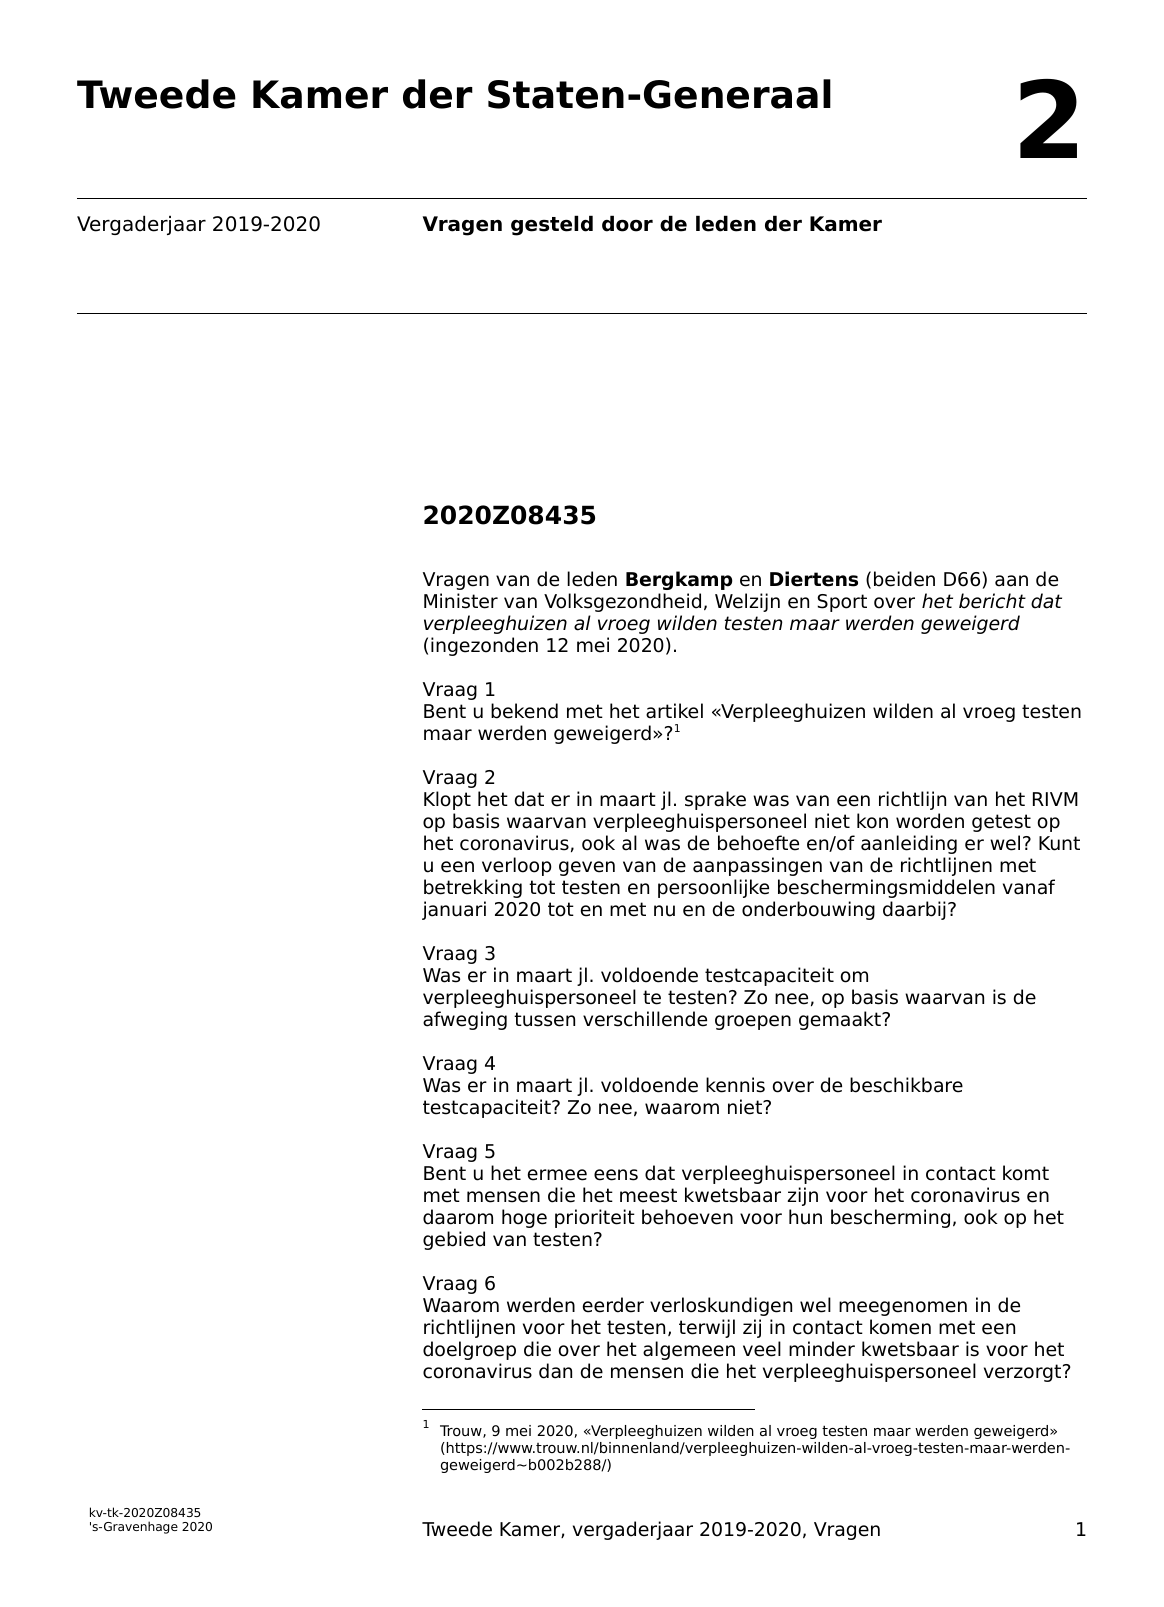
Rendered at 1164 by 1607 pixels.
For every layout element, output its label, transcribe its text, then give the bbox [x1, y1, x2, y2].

text Klopt het dat er in maart jl. sprake was van een richtlijn van het RIVM op basis waarvan verpleeghuispersoneel niet kon worden getest op het coronavirus, ook al was de behoefte en/of aanleiding er wel? Kunt u een verloop geven van de aanpassingen van de richtlijnen met betrekking tot testen en persoonlijke beschermingsmiddelen vanaf januari 2020 tot en met nu en de onderbouwing daarbij? [422, 789, 1087, 921]
text 2020Z08435 [422, 501, 1087, 531]
text Bent u het ermee eens dat verpleeghuispersoneel in contact komt met mensen die het meest kwetsbaar zijn voor het coronavirus en daarom hoge prioriteit behoeven voor hun bescherming, ook op het gebied van testen? [422, 1163, 1087, 1251]
table_cell Vergaderjaar 2019-2020 [77, 199, 422, 313]
text Waarom werden eerder verloskundigen wel meegenomen in de richtlijnen voor het testen, terwijl zij in contact komen met een doelgroep die over het algemeen veel minder kwetsbaar is voor het coronavirus dan de mensen die het verpleeghuispersoneel verzorgt? [422, 1295, 1087, 1383]
table_cell Vragen gesteld door de leden der Kamer [422, 199, 1087, 313]
text Vraag 6 [422, 1273, 1087, 1295]
text Vraag 4 [422, 1053, 1087, 1075]
text Trouw, 9 mei 2020, «Verpleeghuizen wilden al vroeg testen maar werden geweigerd» (https://www.trouw.nl/binnenland/verpleeghuizen-wilden-al-vroeg-testen-maar-werden-geweigerd~b002b288/) [422, 1418, 1087, 1474]
table_header 2 [886, 59, 1087, 198]
text Vraag 3 [422, 943, 1087, 965]
text Was er in maart jl. voldoende kennis over de beschikbare testcapaciteit? Zo nee, waarom niet? [422, 1075, 1087, 1119]
text Vragen van de leden Bergkamp en Diertens (beiden D66) aan de Minister van Volksgezondheid, Welzijn en Sport over het bericht dat verpleeghuizen al vroeg wilden testen maar werden geweigerd (ingezonden 12 mei 2020). [422, 569, 1087, 657]
text Was er in maart jl. voldoende testcapaciteit om verpleeghuispersoneel te testen? Zo nee, op basis waarvan is de afweging tussen verschillende groepen gemaakt? [422, 965, 1087, 1031]
text kv-tk-2020Z08435 [88, 1506, 323, 1520]
text 's-Gravenhage 2020 [88, 1520, 323, 1534]
text Vraag 1 [422, 679, 1087, 701]
text Vraag 5 [422, 1141, 1087, 1163]
table_header Tweede Kamer der Staten-Generaal [77, 59, 886, 198]
text Vraag 2 [422, 767, 1087, 789]
text Bent u bekend met het artikel «Verpleeghuizen wilden al vroeg testen maar werden geweigerd»? [422, 701, 1087, 745]
